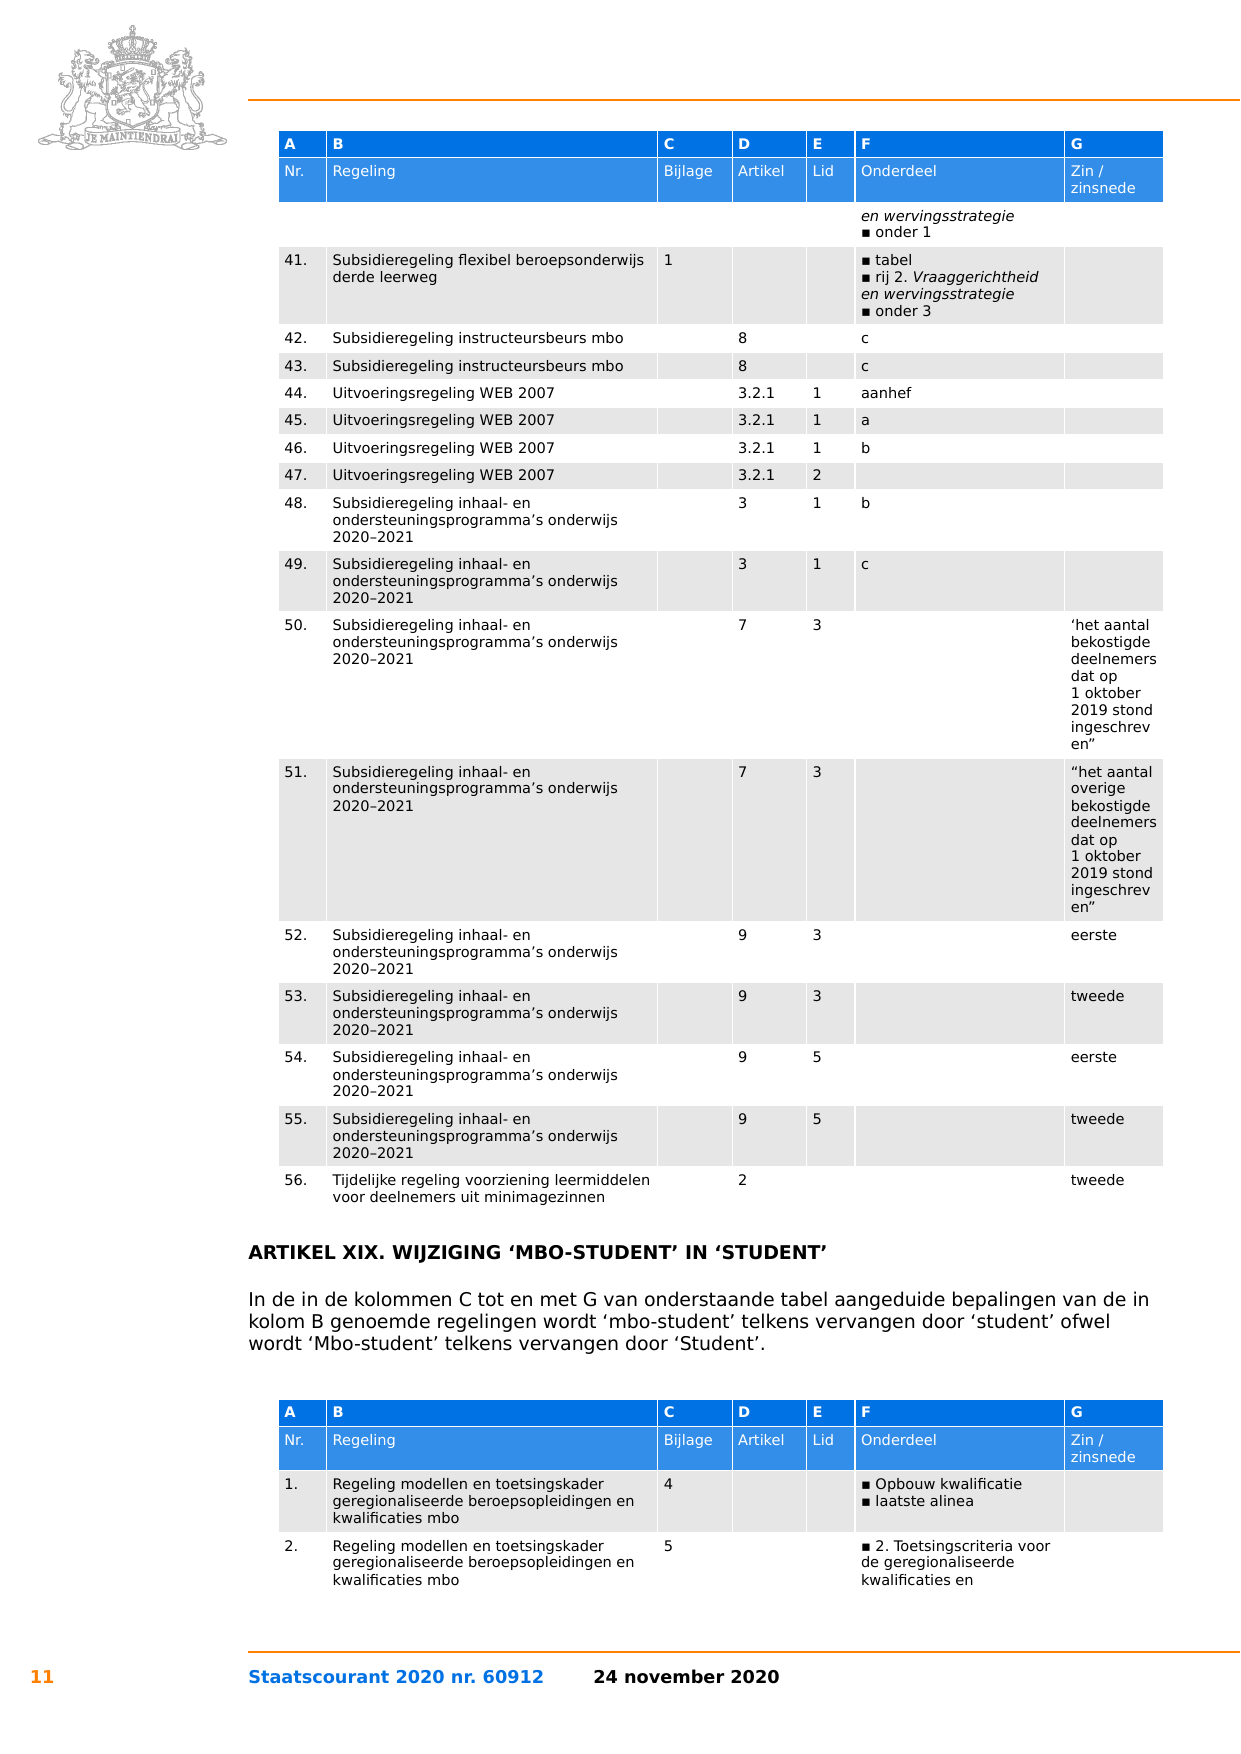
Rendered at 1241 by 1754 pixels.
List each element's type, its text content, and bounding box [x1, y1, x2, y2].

table_cell 46. [279, 435, 326, 461]
table_cell 2. [279, 1533, 326, 1593]
table_cell [733, 247, 806, 324]
table_cell 3.2.1 [733, 435, 806, 461]
table_header G [1065, 131, 1163, 157]
table_cell 53. [279, 983, 326, 1044]
table_cell [658, 551, 732, 611]
table_cell Subsidieregeling inhaal- en ondersteuningsprogramma’s onderwijs 2020–2021 [327, 759, 657, 921]
table_cell 1 [658, 247, 732, 324]
table_cell Regeling modellen en toetsingskader geregionaliseerde beroepsopleidingen en kwalificaties mbo [327, 1533, 657, 1593]
table_cell 49. [279, 551, 326, 611]
table_cell [807, 353, 854, 379]
table_cell 42. [279, 325, 326, 352]
table_cell [807, 1471, 854, 1532]
table_cell [807, 1533, 854, 1593]
table_cell [856, 1168, 1064, 1211]
table_cell Subsidieregeling inhaal- en ondersteuningsprogramma’s onderwijs 2020–2021 [327, 1045, 657, 1105]
table_cell tweede [1065, 1168, 1163, 1211]
table_cell Zin / zinsnede [1065, 1427, 1163, 1470]
table_cell ▪ Opbouw kwalificatie ▪ laatste alinea [856, 1471, 1064, 1532]
table_cell Uitvoeringsregeling WEB 2007 [327, 435, 657, 461]
table_cell [856, 983, 1064, 1044]
table_cell Subsidieregeling inhaal- en ondersteuningsprogramma’s onderwijs 2020–2021 [327, 1106, 657, 1166]
table_cell [807, 325, 854, 352]
table_cell [1065, 1533, 1163, 1593]
table_cell 51. [279, 759, 326, 921]
table_cell [1065, 463, 1163, 489]
table_cell ▪ tabel ▪ rij 2. Vraaggerichtheid en wervingsstrategie ▪ onder 3 [856, 247, 1064, 324]
table_cell Uitvoeringsregeling WEB 2007 [327, 380, 657, 407]
table_cell Nr. [279, 1427, 326, 1470]
table_cell 1 [807, 551, 854, 611]
table_cell 3 [733, 551, 806, 611]
table_header B [327, 1400, 657, 1426]
table_cell [856, 1106, 1064, 1166]
subtitle ARTIKEL XIX. WIJZIGING ‘MBO-STUDENT’ IN ‘STUDENT’ [248, 1242, 1163, 1264]
table_cell [856, 922, 1064, 982]
table_cell 9 [733, 1045, 806, 1105]
table_cell [1065, 435, 1163, 461]
table_cell 1 [807, 408, 854, 434]
table_cell Regeling modellen en toetsingskader geregionaliseerde beroepsopleidingen en kwalificaties mbo [327, 1471, 657, 1532]
table_cell 47. [279, 463, 326, 489]
table_cell eerste [1065, 922, 1163, 982]
table_cell Uitvoeringsregeling WEB 2007 [327, 463, 657, 489]
table_cell 43. [279, 353, 326, 379]
table_cell Lid [807, 158, 854, 202]
table_header E [807, 131, 854, 157]
table_cell [733, 1471, 806, 1532]
table_cell 1. [279, 1471, 326, 1532]
table_cell Subsidieregeling instructeursbeurs mbo [327, 325, 657, 352]
table_header B [327, 131, 657, 157]
table_cell Subsidieregeling inhaal- en ondersteuningsprogramma’s onderwijs 2020–2021 [327, 613, 657, 758]
table_cell [1065, 247, 1163, 324]
table_cell ‘het aantal bekostigde deelnemers dat op 1 oktober 2019 stond ingeschreven” [1065, 613, 1163, 758]
table_cell 8 [733, 353, 806, 379]
table_cell 3.2.1 [733, 463, 806, 489]
table_cell 5 [807, 1045, 854, 1105]
table_cell [658, 408, 732, 434]
table_cell Tijdelijke regeling voorziening leermiddelen voor deelnemers uit minimagezinnen [327, 1168, 657, 1211]
table_cell 54. [279, 1045, 326, 1105]
table_cell [327, 203, 657, 246]
table_cell [1065, 380, 1163, 407]
table_cell Regeling [327, 1427, 657, 1470]
table_cell 44. [279, 380, 326, 407]
table_cell [1065, 203, 1163, 246]
picture [38, 25, 227, 150]
table_cell [1065, 408, 1163, 434]
table_cell 48. [279, 490, 326, 550]
table_cell 56. [279, 1168, 326, 1211]
table_cell [807, 247, 854, 324]
table_cell Subsidieregeling inhaal- en ondersteuningsprogramma’s onderwijs 2020–2021 [327, 922, 657, 982]
table_header E [807, 1400, 854, 1426]
table_cell c [856, 325, 1064, 352]
table_header D [733, 131, 806, 157]
table_cell 9 [733, 1106, 806, 1166]
table_cell [658, 983, 732, 1044]
table_cell [658, 490, 732, 550]
table_cell [807, 203, 854, 246]
table_cell [658, 613, 732, 758]
table_cell Lid [807, 1427, 854, 1470]
table_cell 9 [733, 983, 806, 1044]
table_cell ▪ 2. Toetsingscriteria voor de geregionaliseerde kwalificaties en [856, 1533, 1064, 1593]
table_cell 5 [658, 1533, 732, 1593]
table_cell [658, 922, 732, 982]
table_cell [279, 203, 326, 246]
table_cell [1065, 325, 1163, 352]
table_cell 5 [807, 1106, 854, 1166]
table_cell 2 [807, 463, 854, 489]
table_cell Subsidieregeling instructeursbeurs mbo [327, 353, 657, 379]
table_cell Regeling [327, 158, 657, 202]
table_cell [1065, 353, 1163, 379]
table_cell tweede [1065, 1106, 1163, 1166]
table_cell 50. [279, 613, 326, 758]
table_cell Subsidieregeling inhaal- en ondersteuningsprogramma’s onderwijs 2020–2021 [327, 490, 657, 550]
table_cell 52. [279, 922, 326, 982]
table_cell 1 [807, 435, 854, 461]
table_cell [658, 1106, 732, 1166]
table_cell 45. [279, 408, 326, 434]
table_cell Zin / zinsnede [1065, 158, 1163, 202]
table_cell [658, 203, 732, 246]
text In de in de kolommen C tot en met G van onderstaande tabel aangeduide bepalingen van de in kolom B genoemde regelingen wordt ‘mbo-student’ telkens vervangen door ‘student’ ofwel wordt ‘Mbo-student’ telkens vervangen door ‘Student’. [248, 1289, 1163, 1355]
table_cell 3.2.1 [733, 380, 806, 407]
table_cell [807, 1168, 854, 1211]
table_cell 4 [658, 1471, 732, 1532]
table_cell c [856, 353, 1064, 379]
table_header C [658, 1400, 732, 1426]
table_cell 1 [807, 380, 854, 407]
table_cell [658, 463, 732, 489]
table_cell b [856, 435, 1064, 461]
table_cell Subsidieregeling flexibel beroepsonderwijs derde leerweg [327, 247, 657, 324]
table_cell en wervingsstrategie ▪ onder 1 [856, 203, 1064, 246]
table_cell Onderdeel [856, 158, 1064, 202]
table_header F [856, 1400, 1064, 1426]
table_header A [279, 1400, 326, 1426]
table_cell Artikel [733, 1427, 806, 1470]
table_cell [658, 380, 732, 407]
table_cell [856, 613, 1064, 758]
table_cell aanhef [856, 380, 1064, 407]
table_cell b [856, 490, 1064, 550]
table_cell 3 [807, 983, 854, 1044]
table_cell 7 [733, 759, 806, 921]
table_cell 1 [807, 490, 854, 550]
table_cell 3.2.1 [733, 408, 806, 434]
table_cell [658, 759, 732, 921]
table_cell 3 [807, 613, 854, 758]
table_cell [733, 203, 806, 246]
table_cell tweede [1065, 983, 1163, 1044]
table_header F [856, 131, 1064, 157]
table_cell 3 [807, 759, 854, 921]
table_cell [856, 463, 1064, 489]
table_cell Bijlage [658, 158, 732, 202]
table_cell Bijlage [658, 1427, 732, 1470]
table_cell [658, 353, 732, 379]
table_cell Onderdeel [856, 1427, 1064, 1470]
table_cell [1065, 551, 1163, 611]
table_cell c [856, 551, 1064, 611]
table_cell 7 [733, 613, 806, 758]
table_cell [733, 1533, 806, 1593]
table_cell [1065, 490, 1163, 550]
table_cell [658, 1168, 732, 1211]
table_cell Uitvoeringsregeling WEB 2007 [327, 408, 657, 434]
table_header A [279, 131, 326, 157]
table_cell [1065, 1471, 1163, 1532]
table_cell 55. [279, 1106, 326, 1166]
table_cell a [856, 408, 1064, 434]
table_cell 3 [807, 922, 854, 982]
table_cell Nr. [279, 158, 326, 202]
table_cell [658, 325, 732, 352]
table_cell 2 [733, 1168, 806, 1211]
table_cell Subsidieregeling inhaal- en ondersteuningsprogramma’s onderwijs 2020–2021 [327, 983, 657, 1044]
table_header D [733, 1400, 806, 1426]
table_cell eerste [1065, 1045, 1163, 1105]
table_cell [856, 1045, 1064, 1105]
table_cell Artikel [733, 158, 806, 202]
table_cell 8 [733, 325, 806, 352]
table_header G [1065, 1400, 1163, 1426]
table_cell 41. [279, 247, 326, 324]
table_cell Subsidieregeling inhaal- en ondersteuningsprogramma’s onderwijs 2020–2021 [327, 551, 657, 611]
table_cell [658, 1045, 732, 1105]
table_cell 9 [733, 922, 806, 982]
table_cell [658, 435, 732, 461]
table_cell 3 [733, 490, 806, 550]
table_header C [658, 131, 732, 157]
table_cell [856, 759, 1064, 921]
table_cell “het aantal overige bekostigde deelnemers dat op 1 oktober 2019 stond ingeschreven” [1065, 759, 1163, 921]
